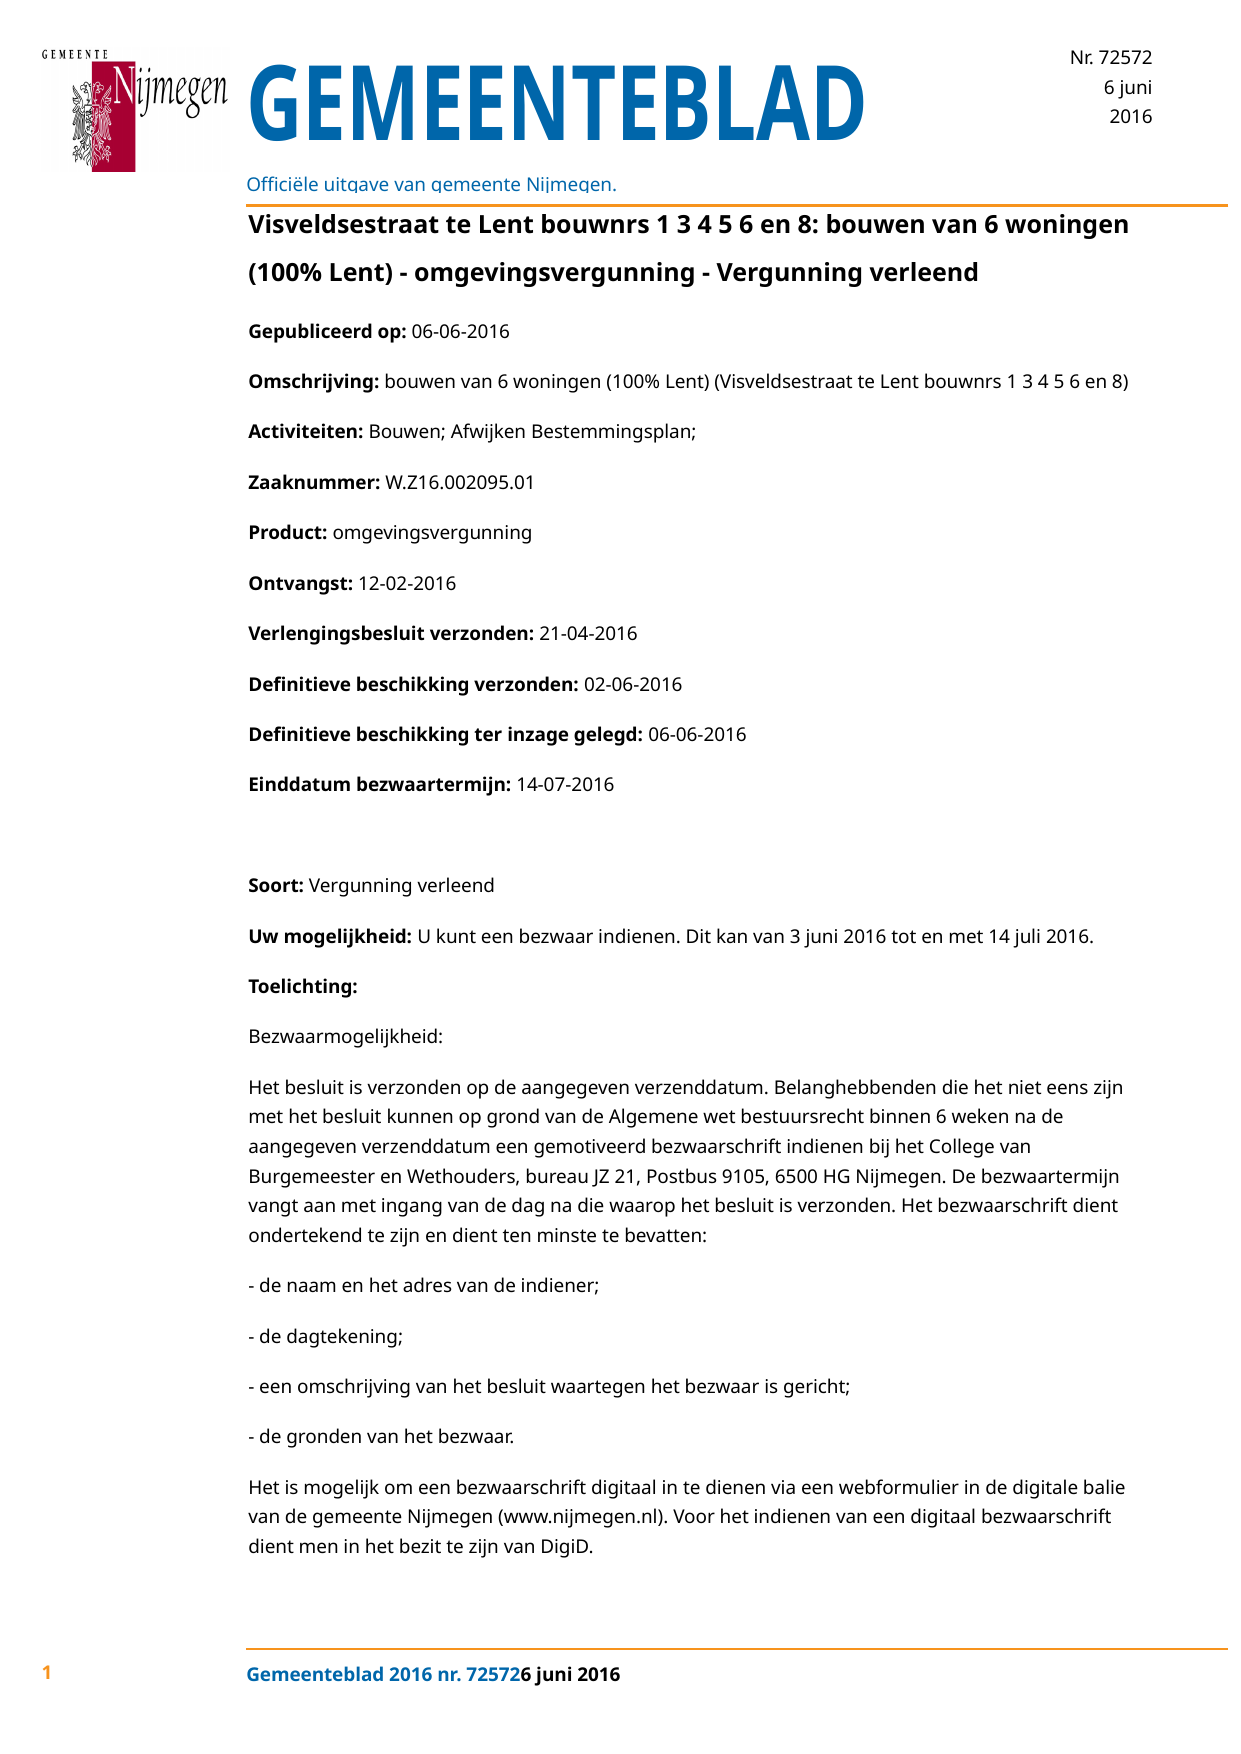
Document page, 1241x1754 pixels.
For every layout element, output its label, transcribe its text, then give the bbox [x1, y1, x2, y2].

text Het besluit is verzonden op de aangegeven verzenddatum. Belanghebbenden die het niet eens zijn met het besluit kunnen op grond van de Algemene wet bestuursrecht binnen 6 weken na de aangegeven verzenddatum een gemotiveerd bezwaarschrift indienen bij het College van Burgemeester en Wethouders, bureau JZ 21, Postbus 9105, 6500 HG Nijmegen. De bezwaartermijn vangt aan met ingang van de dag na die waarop het besluit is verzonden. Het bezwaarschrift dient ondertekend te zijn en dient ten minste te bevatten: [248, 1074, 1152, 1248]
text - de naam en het adres van de indiener; [248, 1272, 1152, 1298]
text Definitieve beschikking ter inzage gelegd: 06-06-2016 [248, 721, 1152, 747]
text Soort: Vergunning verleend [248, 872, 1152, 898]
text Activiteiten: Bouwen; Afwijken Bestemmingsplan; [248, 419, 1152, 444]
text Visveldsestraat te Lent bouwnrs 1 3 4 5 6 en 8: bouwen van 6 woningen (100% Lent) - omgevingsvergunning - Vergunning verleend [248, 207, 1152, 288]
text Einddatum bezwaartermijn: 14-07-2016 [248, 772, 1152, 797]
text - de dagtekening; [248, 1323, 1152, 1349]
text Gepubliceerd op: 06-06-2016 [248, 318, 1152, 344]
text - de gronden van het bezwaar. [248, 1424, 1152, 1449]
text - een omschrijving van het besluit waartegen het bezwaar is gericht; [248, 1373, 1152, 1399]
text Verlengingsbesluit verzonden: 21-04-2016 [248, 620, 1152, 646]
picture [41, 47, 231, 172]
text Toelichting: [248, 973, 1152, 999]
text Ontvangst: 12-02-2016 [248, 570, 1152, 596]
text Omschrijving: bouwen van 6 woningen (100% Lent) (Visveldsestraat te Lent bouwnrs 1 3 4 5 6 en 8) [248, 368, 1152, 394]
text Uw mogelijkheid: U kunt een bezwaar indienen. Dit kan van 3 juni 2016 tot en met 14 juli 2016. [248, 923, 1152, 949]
text Het is mogelijk om een bezwaarschrift digitaal in te dienen via een webformulier in de digitale balie van de gemeente Nijmegen (www.nijmegen.nl). Voor het indienen van een digitaal bezwaarschrift dient men in het bezit te zijn van DigiD. [248, 1474, 1152, 1559]
text Definitieve beschikking verzonden: 02-06-2016 [248, 671, 1152, 697]
text Zaaknummer: W.Z16.002095.01 [248, 469, 1152, 495]
text Product: omgevingsvergunning [248, 519, 1152, 545]
text Bezwaarmogelijkheid: [248, 1024, 1152, 1049]
